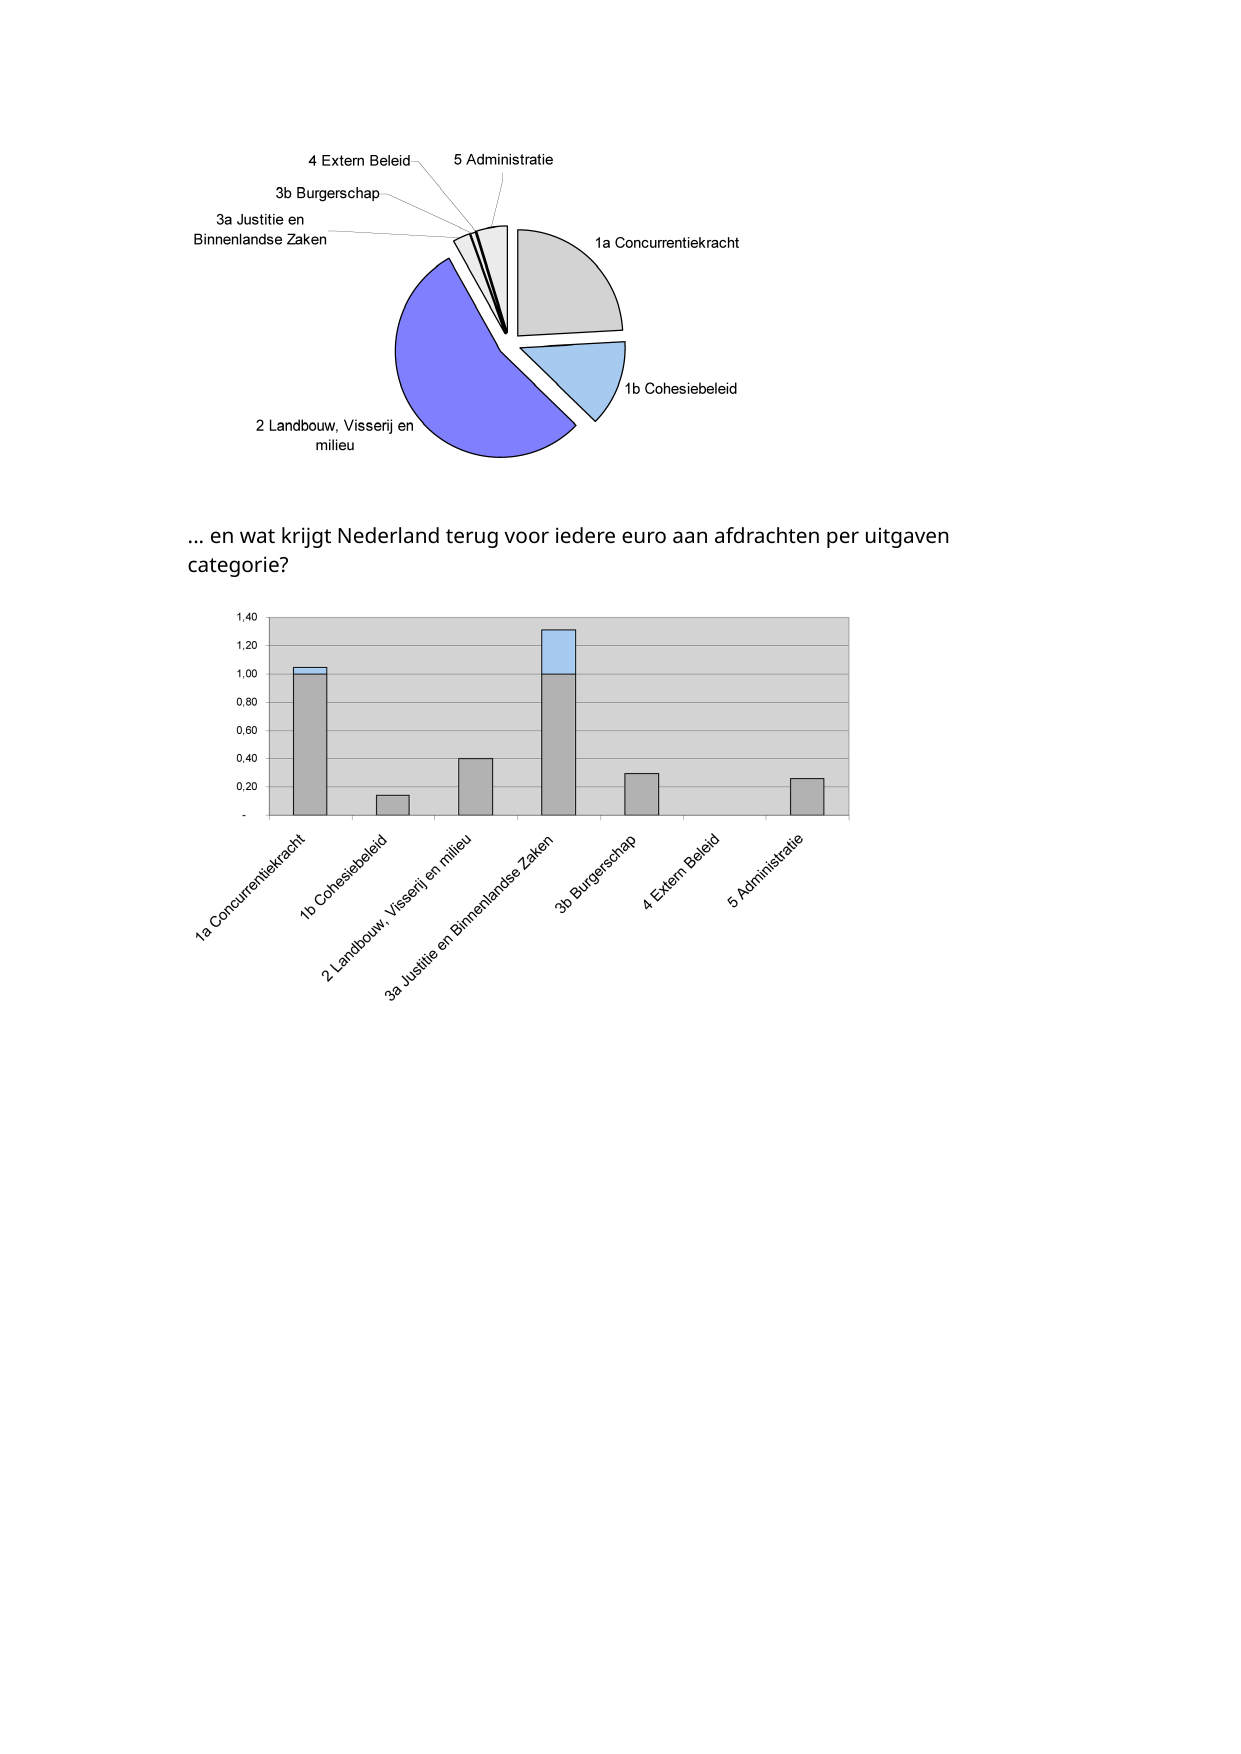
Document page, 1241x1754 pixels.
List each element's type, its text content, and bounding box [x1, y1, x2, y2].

text ... en wat krijgt Nederland terug voor iedere euro aan afdrachten per uitgaven categorie? [187, 521, 1053, 578]
picture [187, 150, 744, 463]
picture [187, 608, 856, 1005]
